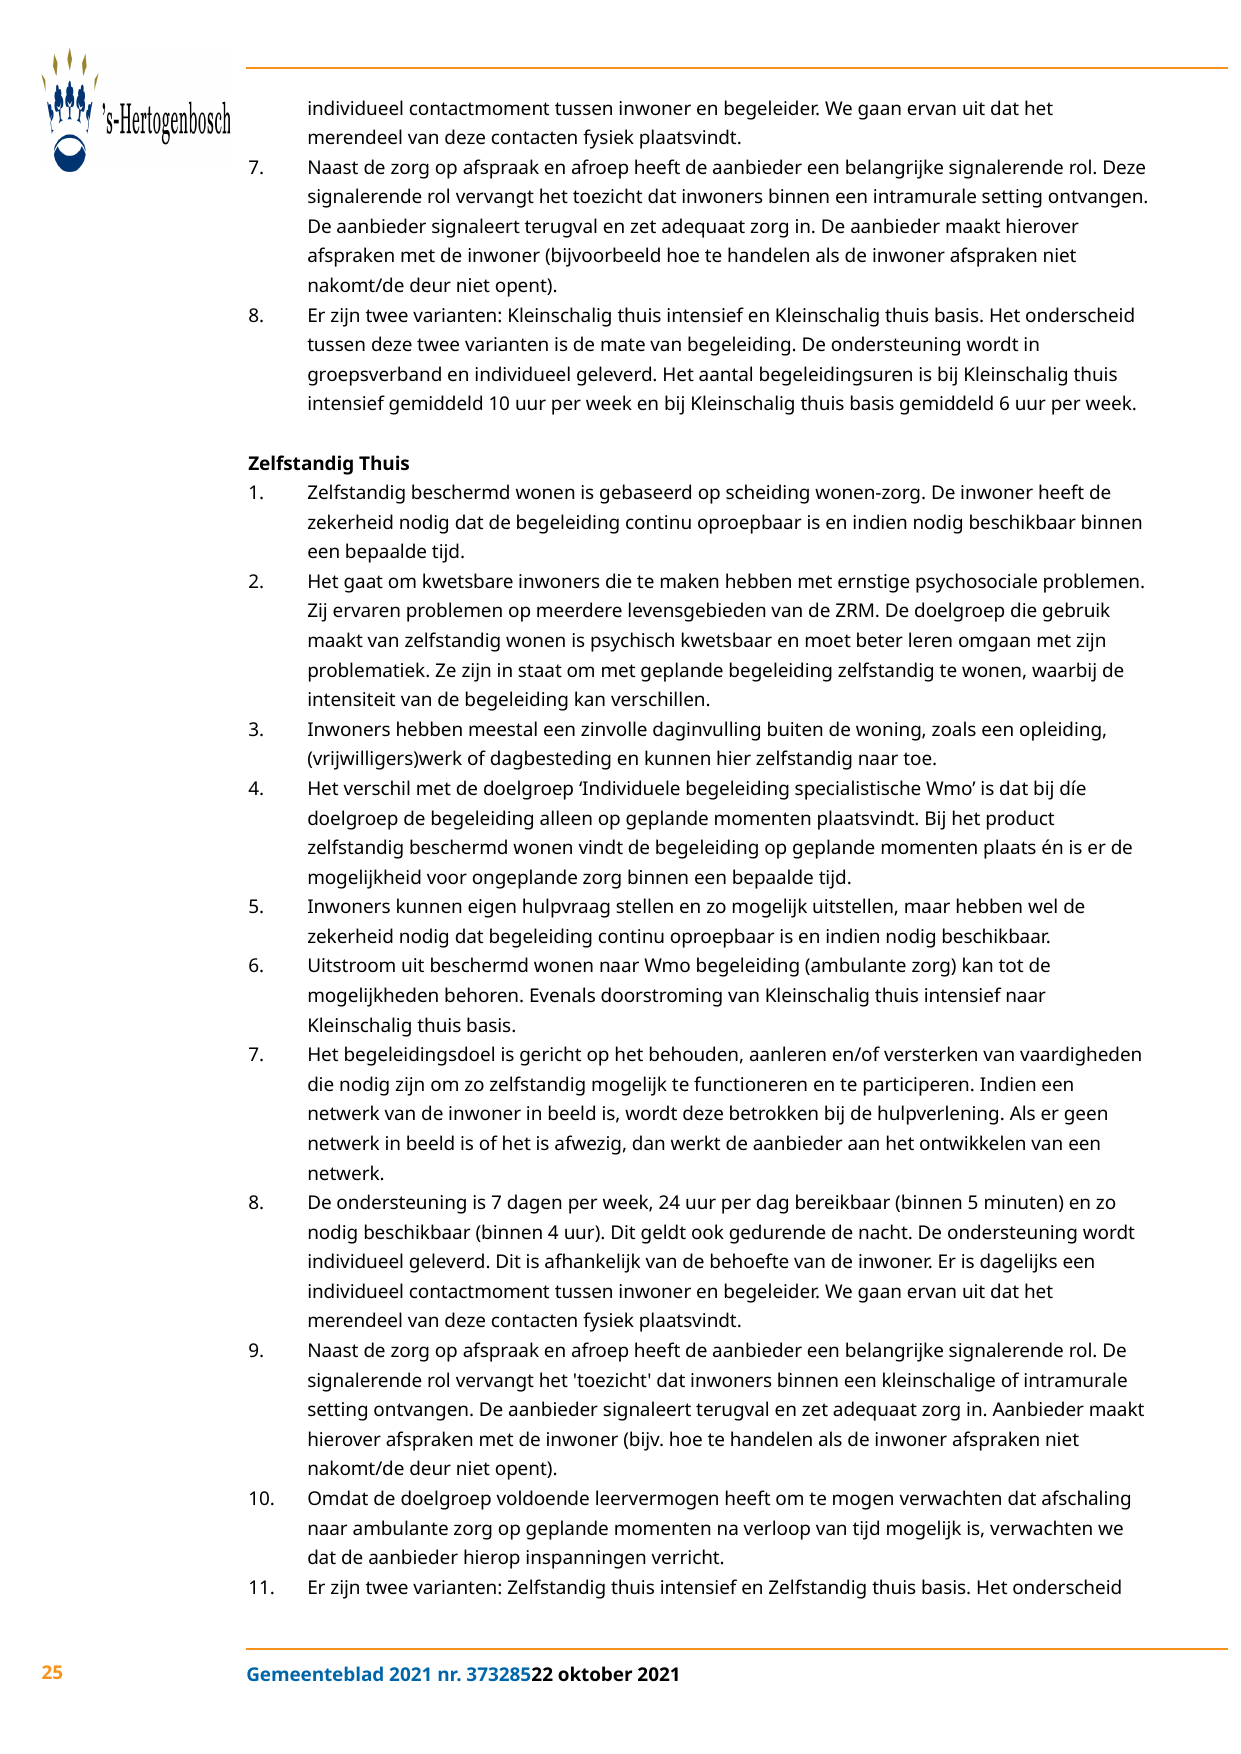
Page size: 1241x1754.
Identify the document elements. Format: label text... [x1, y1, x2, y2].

list Naast de zorg op afspraak en afroep heeft de aanbieder een belangrijke signalerende rol. Deze signalerende rol vervangt het toezicht dat inwoners binnen een intramurale setting ontvangen. De aanbieder signaleert terugval en zet adequaat zorg in. De aanbieder maakt hierover afspraken met de inwoner (bijvoorbeeld hoe te handelen als de inwoner afspraken niet nakomt/de deur niet opent). [248, 154, 1152, 298]
list Naast de zorg op afspraak en afroep heeft de aanbieder een belangrijke signalerende rol. De signalerende rol vervangt het 'toezicht' dat inwoners binnen een kleinschalige of intramurale setting ontvangen. De aanbieder signaleert terugval en zet adequaat zorg in. Aanbieder maakt hierover afspraken met de inwoner (bijv. hoe te handelen als de inwoner afspraken niet nakomt/de deur niet opent). [248, 1337, 1152, 1481]
list De ondersteuning is 7 dagen per week, 24 uur per dag bereikbaar (binnen 5 minuten) en zo nodig beschikbaar (binnen 4 uur). Dit geldt ook gedurende de nacht. De ondersteuning wordt individueel geleverd. Dit is afhankelijk van de behoefte van de inwoner. Er is dagelijks een individueel contactmoment tussen inwoner en begeleider. We gaan ervan uit dat het merendeel van deze contacten fysiek plaatsvindt. [248, 1189, 1152, 1333]
picture [41, 47, 231, 172]
list Uitstroom uit beschermd wonen naar Wmo begeleiding (ambulante zorg) kan tot de mogelijkheden behoren. Evenals doorstroming van Kleinschalig thuis intensief naar Kleinschalig thuis basis. [248, 953, 1152, 1038]
text Zelfstandig Thuis [248, 450, 1152, 476]
list Er zijn twee varianten: Zelfstandig thuis intensief en Zelfstandig thuis basis. Het onderscheid [248, 1574, 1152, 1600]
list Omdat de doelgroep voldoende leervermogen heeft om te mogen verwachten dat afschaling naar ambulante zorg op geplande momenten na verloop van tijd mogelijk is, verwachten we dat de aanbieder hierop inspanningen verricht. [248, 1485, 1152, 1570]
list Inwoners hebben meestal een zinvolle daginvulling buiten de woning, zoals een opleiding, (vrijwilligers)werk of dagbesteding en kunnen hier zelfstandig naar toe. [248, 716, 1152, 771]
list individueel contactmoment tussen inwoner en begeleider. We gaan ervan uit dat het merendeel van deze contacten fysiek plaatsvindt. [248, 95, 1152, 150]
list Het verschil met de doelgroep ‘Individuele begeleiding specialistische Wmo’ is dat bij díe doelgroep de begeleiding alleen op geplande momenten plaatsvindt. Bij het product zelfstandig beschermd wonen vindt de begeleiding op geplande momenten plaats én is er de mogelijkheid voor ongeplande zorg binnen een bepaalde tijd. [248, 775, 1152, 890]
list Het begeleidingsdoel is gericht op het behouden, aanleren en/of versterken van vaardigheden die nodig zijn om zo zelfstandig mogelijk te functioneren en te participeren. Indien een netwerk van de inwoner in beeld is, wordt deze betrokken bij de hulpverlening. Als er geen netwerk in beeld is of het is afwezig, dan werkt de aanbieder aan het ontwikkelen van een netwerk. [248, 1041, 1152, 1186]
list Zelfstandig beschermd wonen is gebaseerd op scheiding wonen-zorg. De inwoner heeft de zekerheid nodig dat de begeleiding continu oproepbaar is en indien nodig beschikbaar binnen een bepaalde tijd. [248, 479, 1152, 564]
list Er zijn twee varianten: Kleinschalig thuis intensief en Kleinschalig thuis basis. Het onderscheid tussen deze twee varianten is de mate van begeleiding. De ondersteuning wordt in groepsverband en individueel geleverd. Het aantal begeleidingsuren is bij Kleinschalig thuis intensief gemiddeld 10 uur per week en bij Kleinschalig thuis basis gemiddeld 6 uur per week. [248, 302, 1152, 416]
list Het gaat om kwetsbare inwoners die te maken hebben met ernstige psychosociale problemen. Zij ervaren problemen op meerdere levensgebieden van de ZRM. De doelgroep die gebruik maakt van zelfstandig wonen is psychisch kwetsbaar en moet beter leren omgaan met zijn problematiek. Ze zijn in staat om met geplande begeleiding zelfstandig te wonen, waarbij de intensiteit van de begeleiding kan verschillen. [248, 568, 1152, 712]
list Inwoners kunnen eigen hulpvraag stellen en zo mogelijk uitstellen, maar hebben wel de zekerheid nodig dat begeleiding continu oproepbaar is en indien nodig beschikbaar. [248, 893, 1152, 949]
